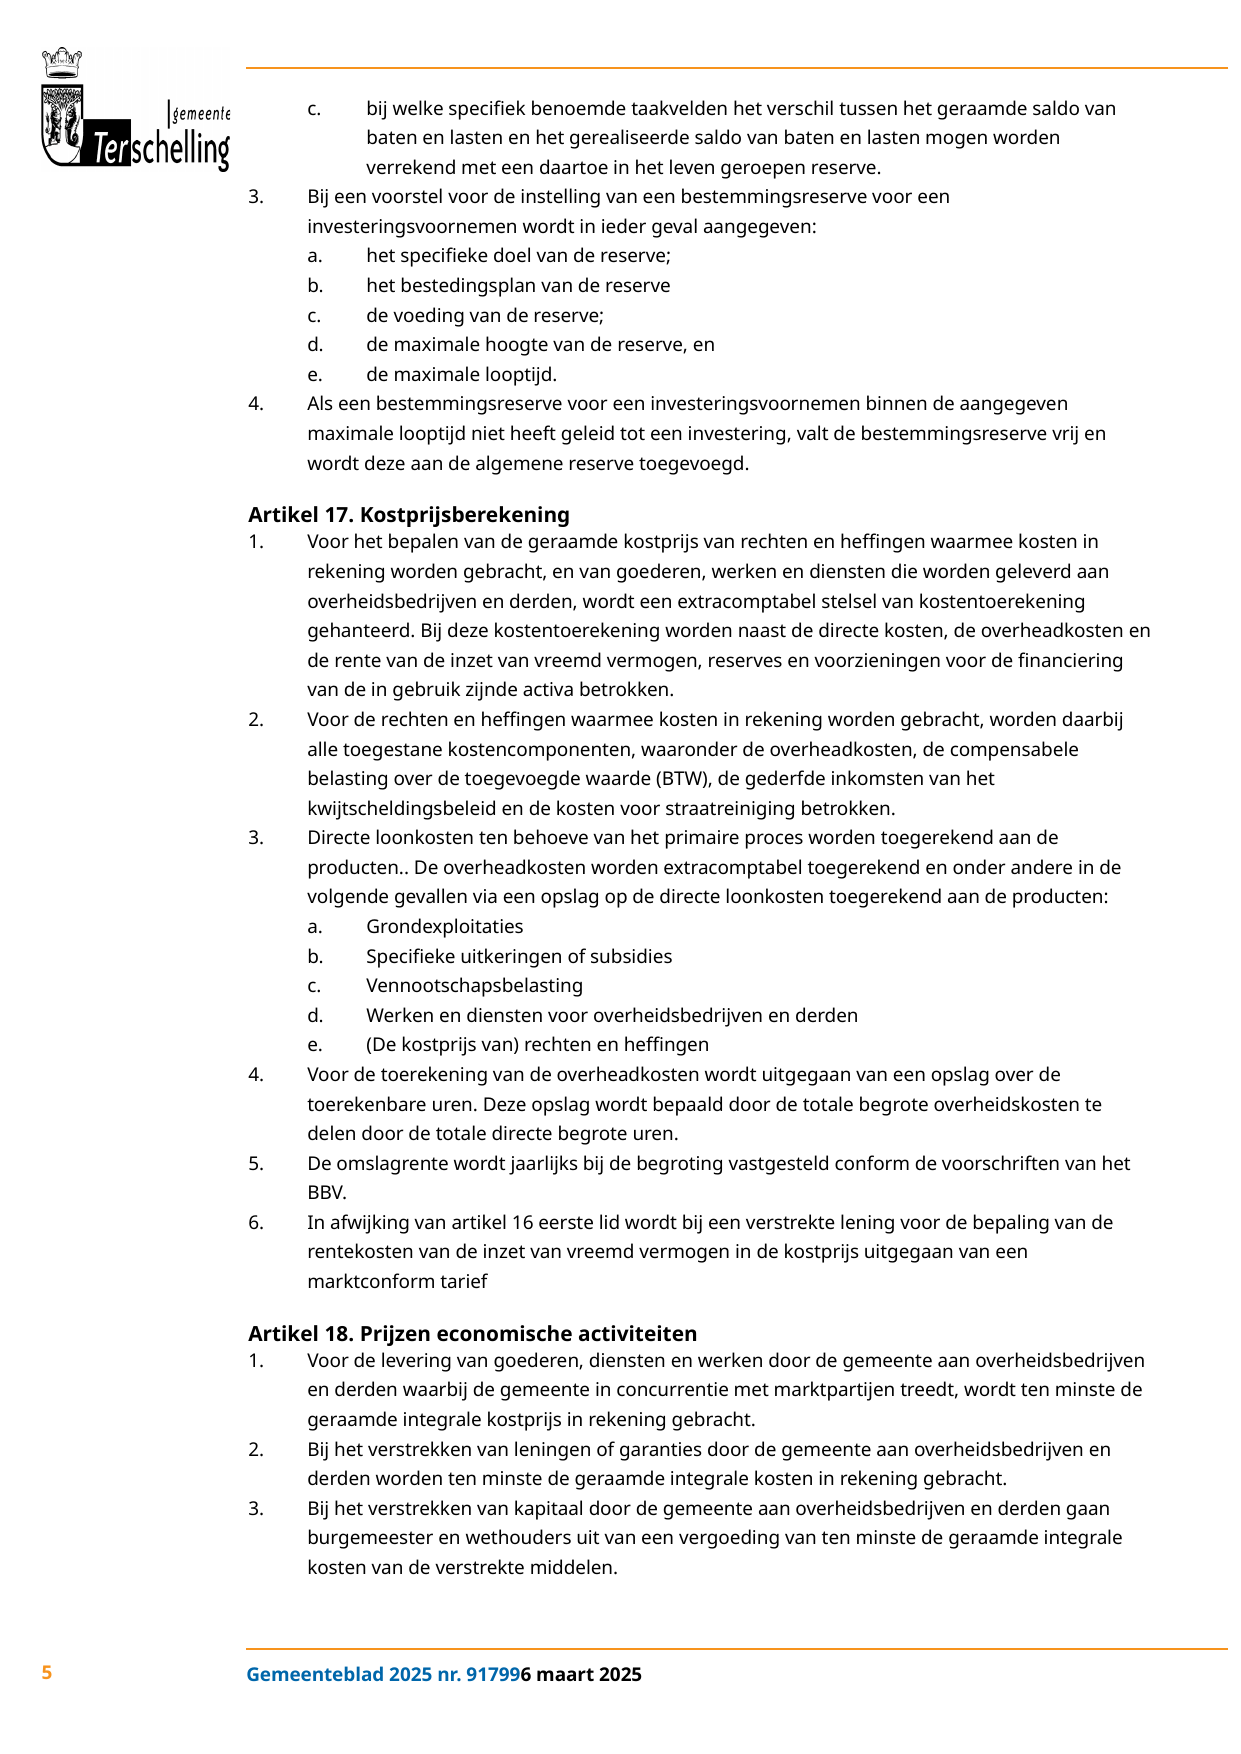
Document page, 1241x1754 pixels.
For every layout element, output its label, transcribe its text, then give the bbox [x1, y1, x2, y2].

picture [41, 47, 231, 172]
list de maximale hoogte van de reserve, en [307, 331, 1152, 357]
list de voeding van de reserve; [307, 302, 1152, 328]
list de maximale looptijd. [307, 361, 1152, 387]
list De omslagrente wordt jaarlijks bij de begroting vastgesteld conform de voorschriften van het BBV. [248, 1150, 1152, 1205]
list bij welke specifiek benoemde taakvelden het verschil tussen het geraamde saldo van baten en lasten en het gerealiseerde saldo van baten en lasten mogen worden verrekend met een daartoe in het leven geroepen reserve. [307, 95, 1152, 180]
list In afwijking van artikel 16 eerste lid wordt bij een verstrekte lening voor de bepaling van de rentekosten van de inzet van vreemd vermogen in de kostprijs uitgegaan van een marktconform tarief [248, 1209, 1152, 1294]
list Vennootschapsbelasting [307, 972, 1152, 998]
list Grondexploitaties [307, 913, 1152, 939]
list Specifieke uitkeringen of subsidies [307, 943, 1152, 968]
list Bij het verstrekken van leningen of garanties door de gemeente aan overheidsbedrijven en derden worden ten minste de geraamde integrale kosten in rekening gebracht. [248, 1436, 1152, 1491]
list het specifieke doel van de reserve; [307, 243, 1152, 268]
list Werken en diensten voor overheidsbedrijven en derden [307, 1002, 1152, 1028]
list Voor de toerekening van de overheadkosten wordt uitgegaan van een opslag over de toerekenbare uren. Deze opslag wordt bepaald door de totale begrote overheidskosten te delen door de totale directe begrote uren. [248, 1061, 1152, 1146]
text Artikel 17. Kostprijsberekening [248, 500, 1152, 529]
list Voor het bepalen van de geraamde kostprijs van rechten en heffingen waarmee kosten in rekening worden gebracht, en van goederen, werken en diensten die worden geleverd aan overheidsbedrijven en derden, wordt een extracomptabel stelsel van kostentoerekening gehanteerd. Bij deze kostentoerekening worden naast de directe kosten, de overheadkosten en de rente van de inzet van vreemd vermogen, reserves en voorzieningen voor de financiering van de in gebruik zijnde activa betrokken. [248, 529, 1152, 702]
list Directe loonkosten ten behoeve van het primaire proces worden toegerekend aan de producten.. De overheadkosten worden extracomptabel toegerekend en onder andere in de volgende gevallen via een opslag op de directe loonkosten toegerekend aan de producten: [248, 824, 1152, 909]
list het bestedingsplan van de reserve [307, 272, 1152, 298]
list Als een bestemmingsreserve voor een investeringsvoornemen binnen de aangegeven maximale looptijd niet heeft geleid tot een investering, valt de bestemmingsreserve vrij en wordt deze aan de algemene reserve toegevoegd. [248, 391, 1152, 476]
list Bij een voorstel voor de instelling van een bestemmingsreserve voor een investeringsvoornemen wordt in ieder geval aangegeven: [248, 183, 1152, 239]
list (De kostprijs van) rechten en heffingen [307, 1032, 1152, 1057]
list Bij het verstrekken van kapitaal door de gemeente aan overheidsbedrijven en derden gaan burgemeester en wethouders uit van een vergoeding van ten minste de geraamde integrale kosten van de verstrekte middelen. [248, 1495, 1152, 1580]
text Artikel 18. Prijzen economische activiteiten [248, 1319, 1152, 1347]
list Voor de levering van goederen, diensten en werken door de gemeente aan overheidsbedrijven en derden waarbij de gemeente in concurrentie met marktpartijen treedt, wordt ten minste de geraamde integrale kostprijs in rekening gebracht. [248, 1347, 1152, 1432]
list Voor de rechten en heffingen waarmee kosten in rekening worden gebracht, worden daarbij alle toegestane kostencomponenten, waaronder de overheadkosten, de compensabele belasting over de toegevoegde waarde (BTW), de gederfde inkomsten van het kwijtscheldingsbeleid en de kosten voor straatreiniging betrokken. [248, 706, 1152, 821]
